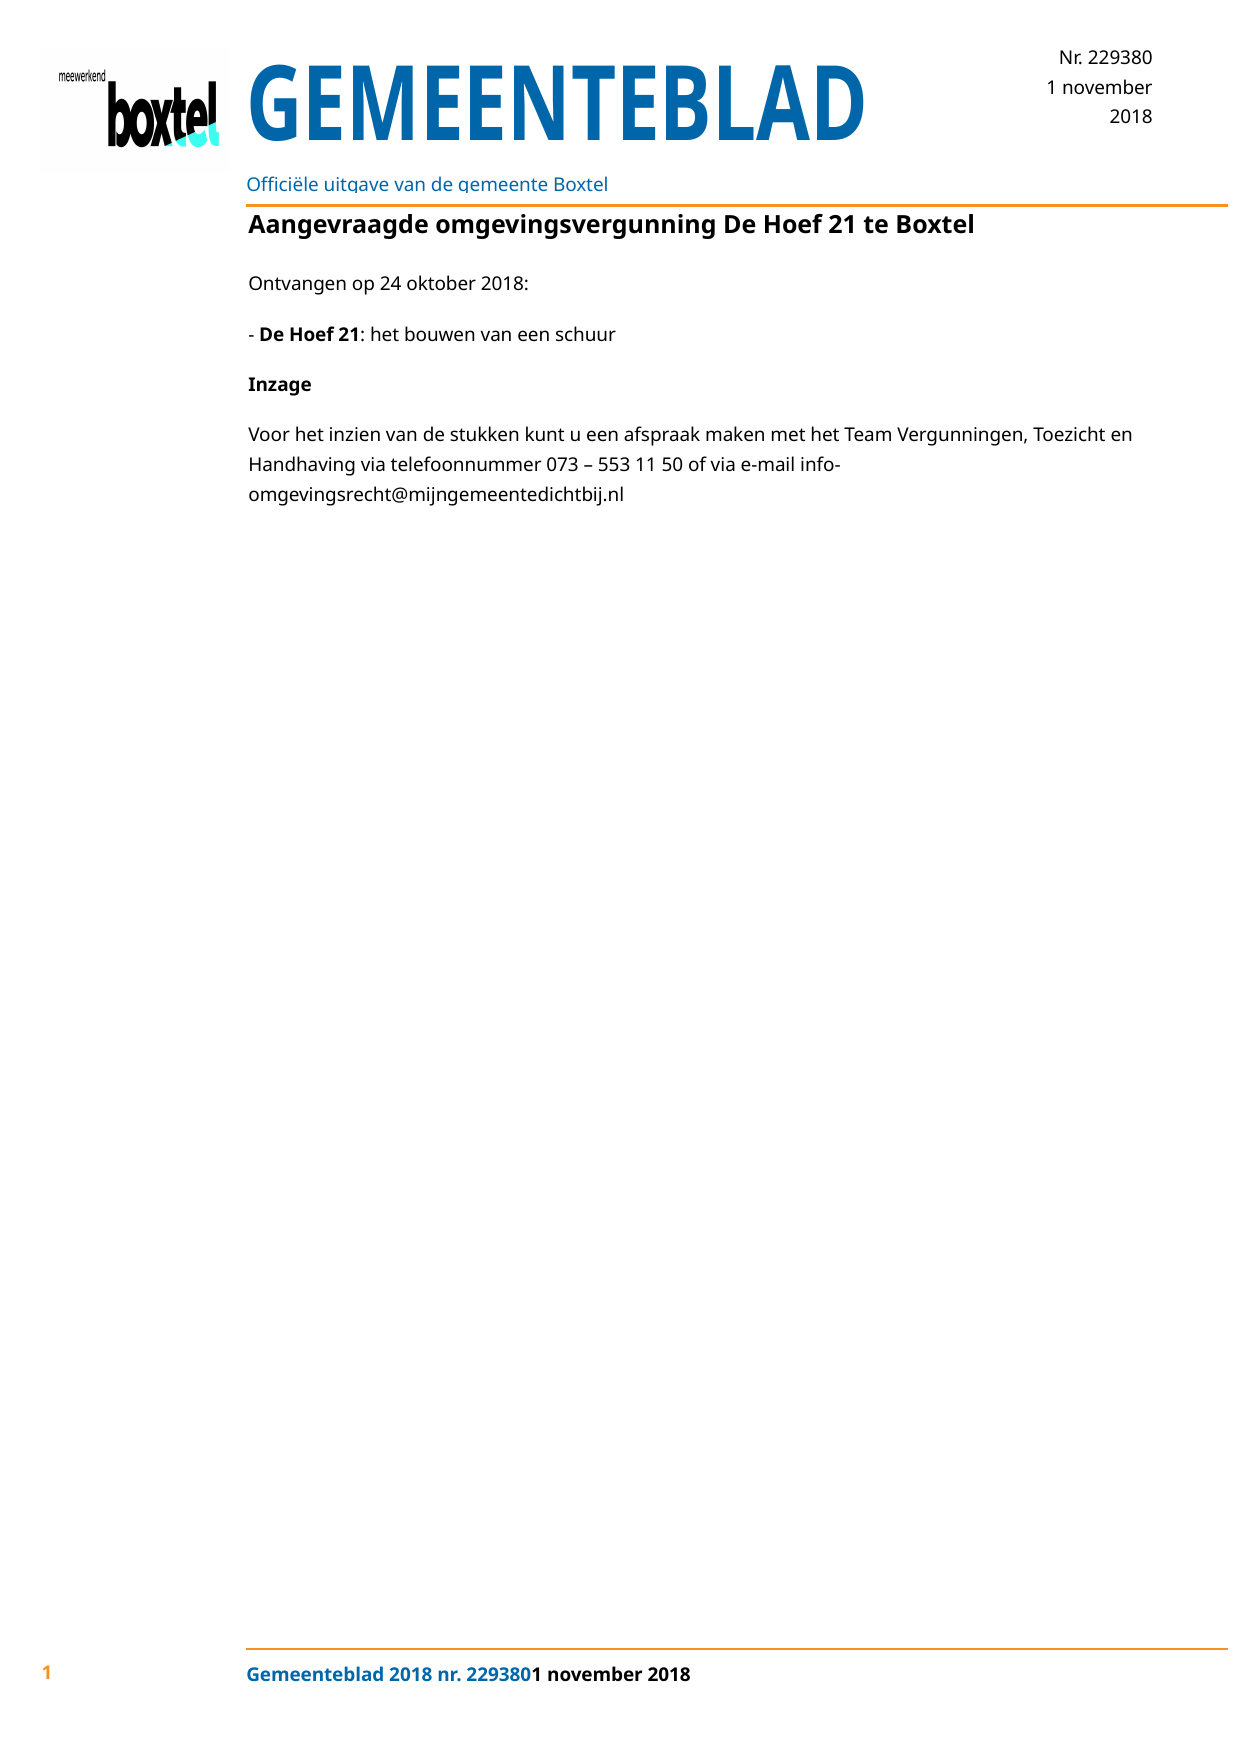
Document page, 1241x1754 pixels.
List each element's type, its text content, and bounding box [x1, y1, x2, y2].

text Voor het inzien van de stukken kunt u een afspraak maken met het Team Vergunningen, Toezicht en Handhaving via telefoonnummer 073 – 553 11 50 of via e-mail info-omgevingsrecht@mijngemeentedichtbij.nl [248, 422, 1152, 506]
text Ontvangen op 24 oktober 2018: [248, 270, 1152, 296]
text Aangevraagde omgevingsvergunning De Hoef 21 te Boxtel [248, 207, 1152, 241]
picture [41, 47, 231, 172]
text Inzage [248, 371, 1152, 397]
text - De Hoef 21: het bouwen van een schuur [248, 321, 1152, 346]
